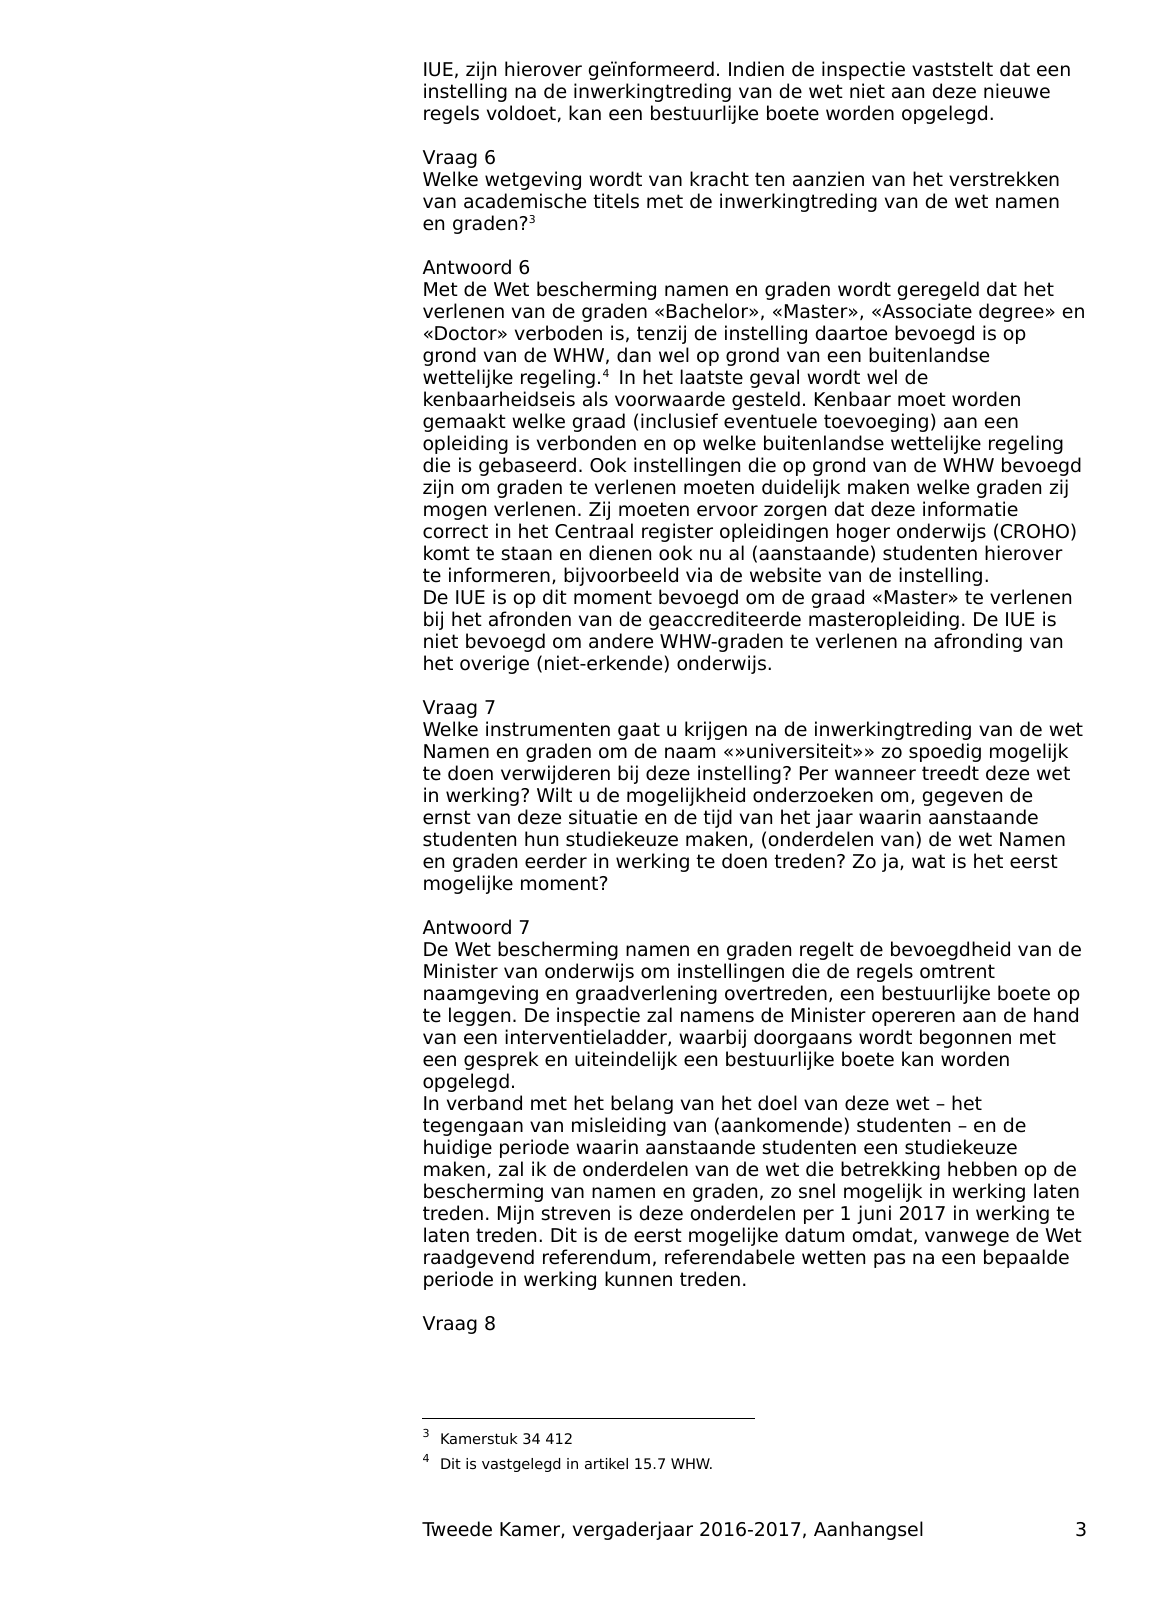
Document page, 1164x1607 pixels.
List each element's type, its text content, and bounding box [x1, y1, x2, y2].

text Met de Wet bescherming namen en graden wordt geregeld dat het verlenen van de graden «Bachelor», «Master», «Associate degree» en «Doctor» verboden is, tenzij de instelling daartoe bevoegd is op grond van de WHW, dan wel op grond van een buitenlandse wettelijke regeling. In het laatste geval wordt wel de kenbaarheidseis als voorwaarde gesteld. Kenbaar moet worden gemaakt welke graad (inclusief eventuele toevoeging) aan een opleiding is verbonden en op welke buitenlandse wettelijke regeling die is gebaseerd. Ook instellingen die op grond van de WHW bevoegd zijn om graden te verlenen moeten duidelijk maken welke graden zij mogen verlenen. Zij moeten ervoor zorgen dat deze informatie correct in het Centraal register opleidingen hoger onderwijs (CROHO) komt te staan en dienen ook nu al (aanstaande) studenten hierover te informeren, bijvoorbeeld via de website van de instelling. [422, 279, 1087, 587]
text Vraag 8 [422, 1313, 1087, 1335]
text Vraag 7 [422, 697, 1087, 719]
text De IUE is op dit moment bevoegd om de graad «Master» te verlenen bij het afronden van de geaccrediteerde masteropleiding. De IUE is niet bevoegd om andere WHW-graden te verlenen na afronding van het overige (niet-erkende) onderwijs. [422, 587, 1087, 675]
text Antwoord 7 [422, 917, 1087, 939]
text Kamerstuk 34 412 [422, 1427, 1087, 1449]
text Dit is vastgelegd in artikel 15.7 WHW. [422, 1452, 1087, 1474]
text De Wet bescherming namen en graden regelt de bevoegdheid van de Minister van onderwijs om instellingen die de regels omtrent naamgeving en graadverlening overtreden, een bestuurlijke boete op te leggen. De inspectie zal namens de Minister opereren aan de hand van een interventieladder, waarbij doorgaans wordt begonnen met een gesprek en uiteindelijk een bestuurlijke boete kan worden opgelegd. [422, 939, 1087, 1093]
text Vraag 6 [422, 147, 1087, 169]
text IUE, zijn hierover geïnformeerd. Indien de inspectie vaststelt dat een instelling na de inwerkingtreding van de wet niet aan deze nieuwe regels voldoet, kan een bestuurlijke boete worden opgelegd. [422, 59, 1087, 125]
text Welke instrumenten gaat u krijgen na de inwerkingtreding van de wet Namen en graden om de naam «»universiteit»» zo spoedig mogelijk te doen verwijderen bij deze instelling? Per wanneer treedt deze wet in werking? Wilt u de mogelijkheid onderzoeken om, gegeven de ernst van deze situatie en de tijd van het jaar waarin aanstaande studenten hun studiekeuze maken, (onderdelen van) de wet Namen en graden eerder in werking te doen treden? Zo ja, wat is het eerst mogelijke moment? [422, 719, 1087, 895]
text Welke wetgeving wordt van kracht ten aanzien van het verstrekken van academische titels met de inwerkingtreding van de wet namen en graden? [422, 169, 1087, 235]
text In verband met het belang van het doel van deze wet – het tegengaan van misleiding van (aankomende) studenten – en de huidige periode waarin aanstaande studenten een studiekeuze maken, zal ik de onderdelen van de wet die betrekking hebben op de bescherming van namen en graden, zo snel mogelijk in werking laten treden. Mijn streven is deze onderdelen per 1 juni 2017 in werking te laten treden. Dit is de eerst mogelijke datum omdat, vanwege de Wet raadgevend referendum, referendabele wetten pas na een bepaalde periode in werking kunnen treden. [422, 1093, 1087, 1291]
text Antwoord 6 [422, 257, 1087, 279]
